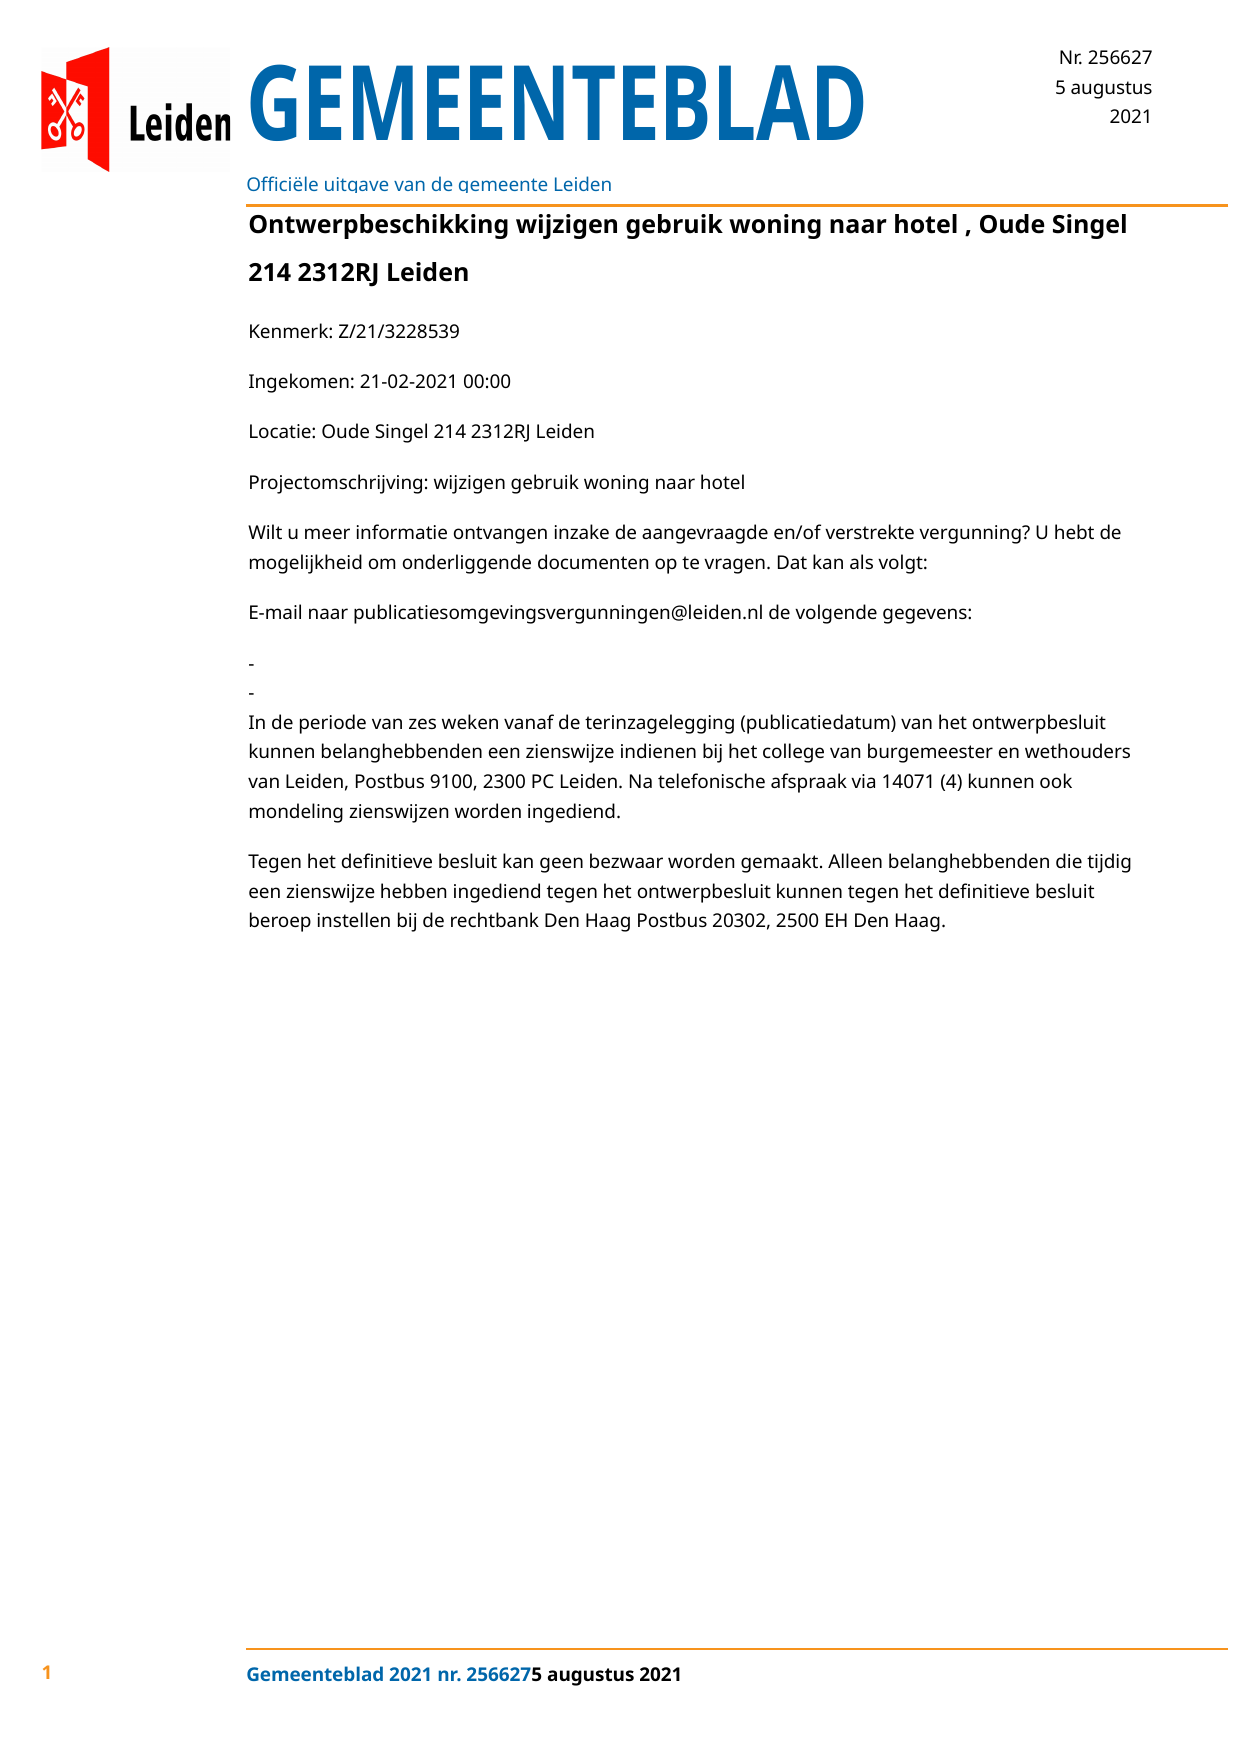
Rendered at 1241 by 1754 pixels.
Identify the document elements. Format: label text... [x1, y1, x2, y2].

text Kenmerk: Z/21/3228539 [248, 318, 1152, 344]
text In de periode van zes weken vanaf de terinzagelegging (publicatiedatum) van het ontwerpbesluit kunnen belanghebbenden een zienswijze indienen bij het college van burgemeester en wethouders van Leiden, Postbus 9100, 2300 PC Leiden. Na telefonische afspraak via 14071 (4) kunnen ook mondeling zienswijzen worden ingediend. [248, 709, 1152, 824]
text Tegen het definitieve besluit kan geen bezwaar worden gemaakt. Alleen belanghebbenden die tijdig een zienswijze hebben ingediend tegen het ontwerpbesluit kunnen tegen het definitieve besluit beroep instellen bij de rechtbank Den Haag Postbus 20302, 2500 EH Den Haag. [248, 848, 1152, 933]
text Locatie: Oude Singel 214 2312RJ Leiden [248, 419, 1152, 444]
text Wilt u meer informatie ontvangen inzake de aangevraagde en/of verstrekte vergunning? U hebt de mogelijkheid om onderliggende documenten op te vragen. Dat kan als volgt: [248, 519, 1152, 575]
picture [41, 47, 231, 172]
text Ontwerpbeschikking wijzigen gebruik woning naar hotel , Oude Singel 214 2312RJ Leiden [248, 207, 1152, 288]
text Ingekomen: 21-02-2021 00:00 [248, 368, 1152, 394]
text E-mail naar publicatiesomgevingsvergunningen@leiden.nl de volgende gegevens: [248, 599, 1152, 625]
text Projectomschrijving: wijzigen gebruik woning naar hotel [248, 469, 1152, 495]
